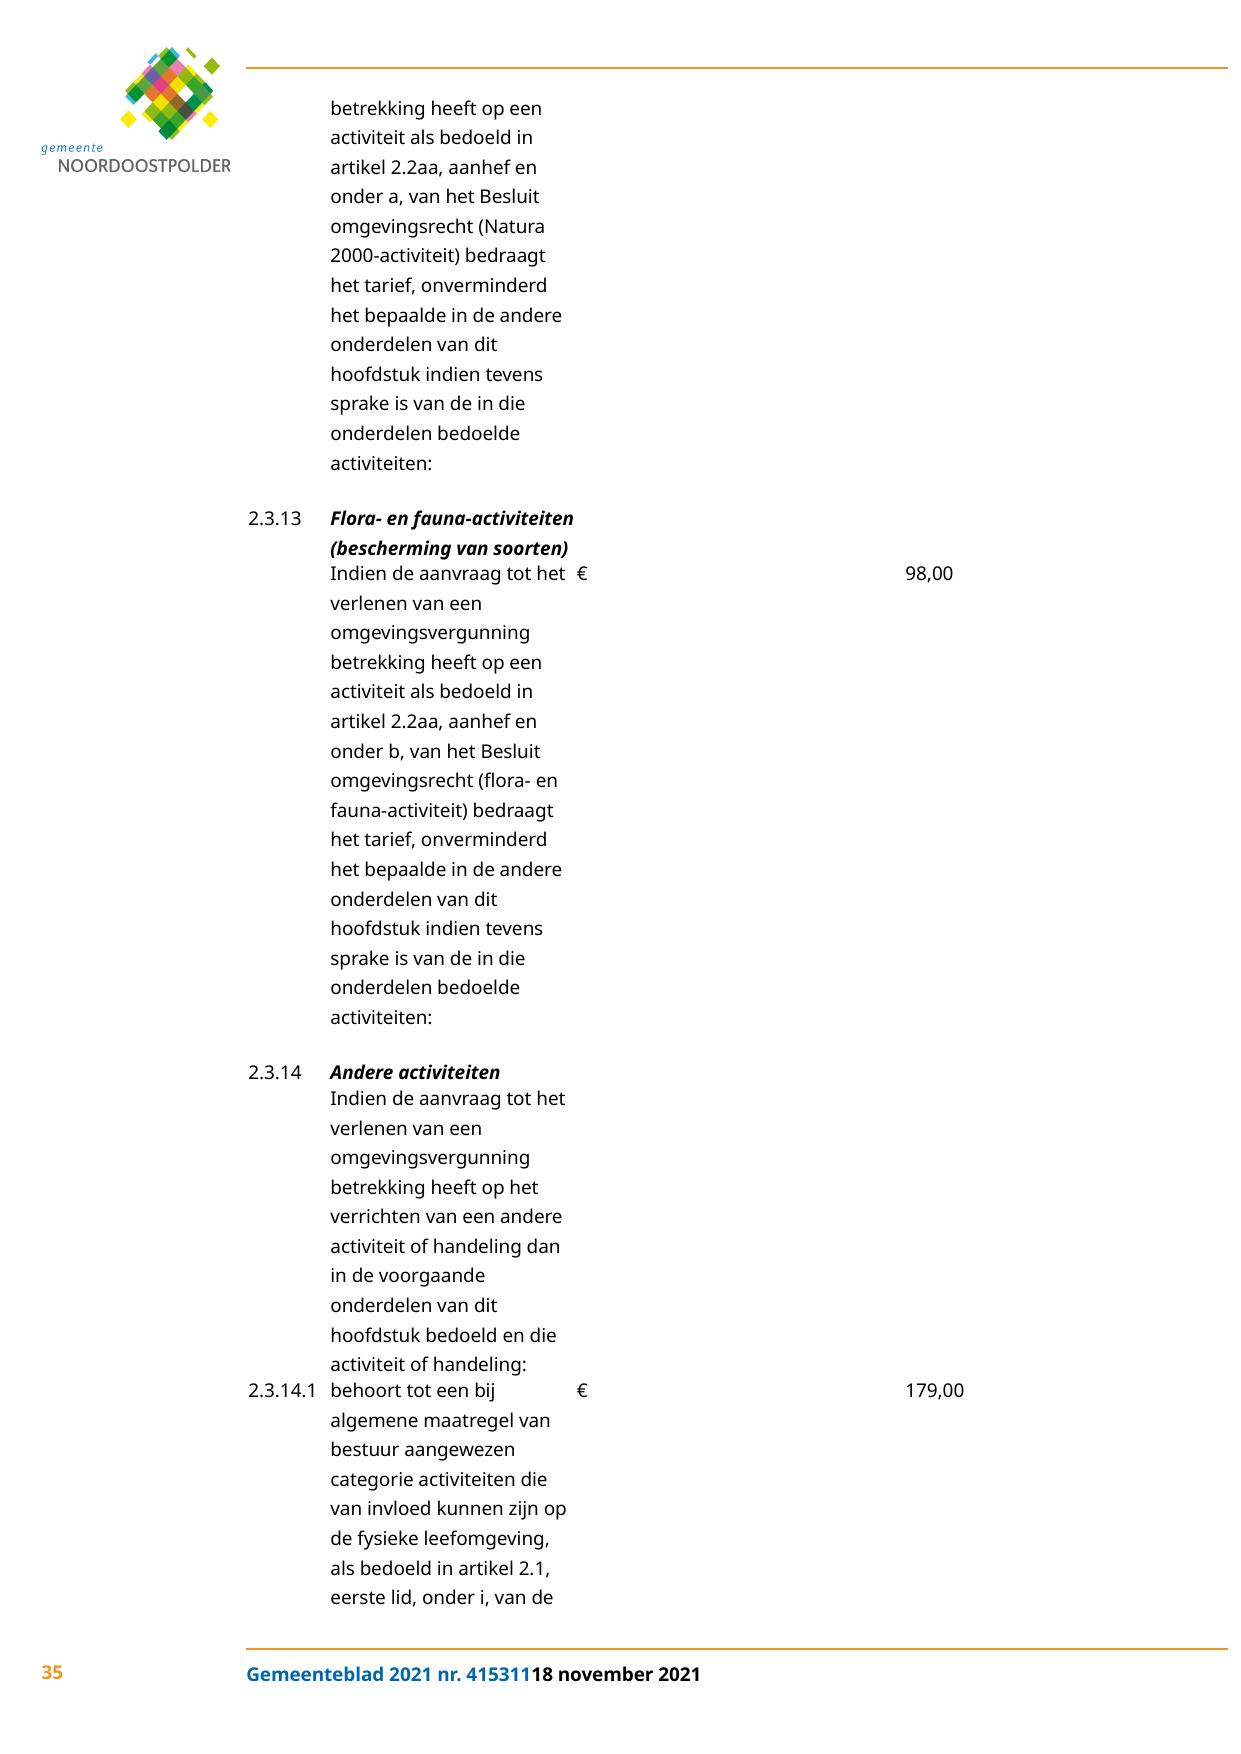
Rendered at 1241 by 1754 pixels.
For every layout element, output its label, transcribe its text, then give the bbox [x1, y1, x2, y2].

table_cell 179,00 [905, 1377, 1069, 1610]
table_cell [905, 95, 1069, 505]
table_cell Indien de aanvraag tot het verlenen van een omgevingsvergunning betrekking heeft op een activiteit als bedoeld in artikel 2.2aa, aanhef en onder b, van het Besluit omgevingsrecht (flora- en fauna-activiteit) bedraagt het tarief, onverminderd het bepaalde in de andere onderdelen van dit hoofdstuk indien tevens sprake is van de in die onderdelen bedoelde activiteiten: [330, 560, 577, 1059]
table_cell [905, 505, 1069, 560]
table_cell Flora- en fauna-activiteiten (bescherming van soorten) [330, 505, 577, 560]
table_cell [577, 1085, 905, 1377]
table_cell € [577, 1377, 905, 1610]
table_cell betrekking heeft op een activiteit als bedoeld in artikel 2.2aa, aanhef en onder a, van het Besluit omgevingsrecht (Natura 2000-activiteit) bedraagt het tarief, onverminderd het bepaalde in de andere onderdelen van dit hoofdstuk indien tevens sprake is van de in die onderdelen bedoelde activiteiten: [330, 95, 577, 505]
picture [41, 47, 231, 172]
table_cell [905, 1060, 1069, 1085]
table_cell Indien de aanvraag tot het verlenen van een omgevingsvergunning betrekking heeft op het verrichten van een andere activiteit of handeling dan in de voorgaande onderdelen van dit hoofdstuk bedoeld en die activiteit of handeling: [330, 1085, 577, 1377]
table_cell 2.3.14 [248, 1060, 330, 1085]
table_cell [577, 505, 905, 560]
table_cell 2.3.13 [248, 505, 330, 560]
table_cell € [577, 560, 905, 1059]
table_cell behoort tot een bij algemene maatregel van bestuur aangewezen categorie activiteiten die van invloed kunnen zijn op de fysieke leefomgeving, als bedoeld in artikel 2.1, eerste lid, onder i, van de [330, 1377, 577, 1610]
table_cell [248, 1085, 330, 1377]
table_cell [248, 560, 330, 1059]
table_cell [905, 1085, 1069, 1377]
table_cell Andere activiteiten [330, 1060, 577, 1085]
table_cell [577, 1060, 905, 1085]
table_cell 2.3.14.1 [248, 1377, 330, 1610]
table_cell 98,00 [905, 560, 1069, 1059]
table_cell [248, 95, 330, 505]
table_cell [577, 95, 905, 505]
